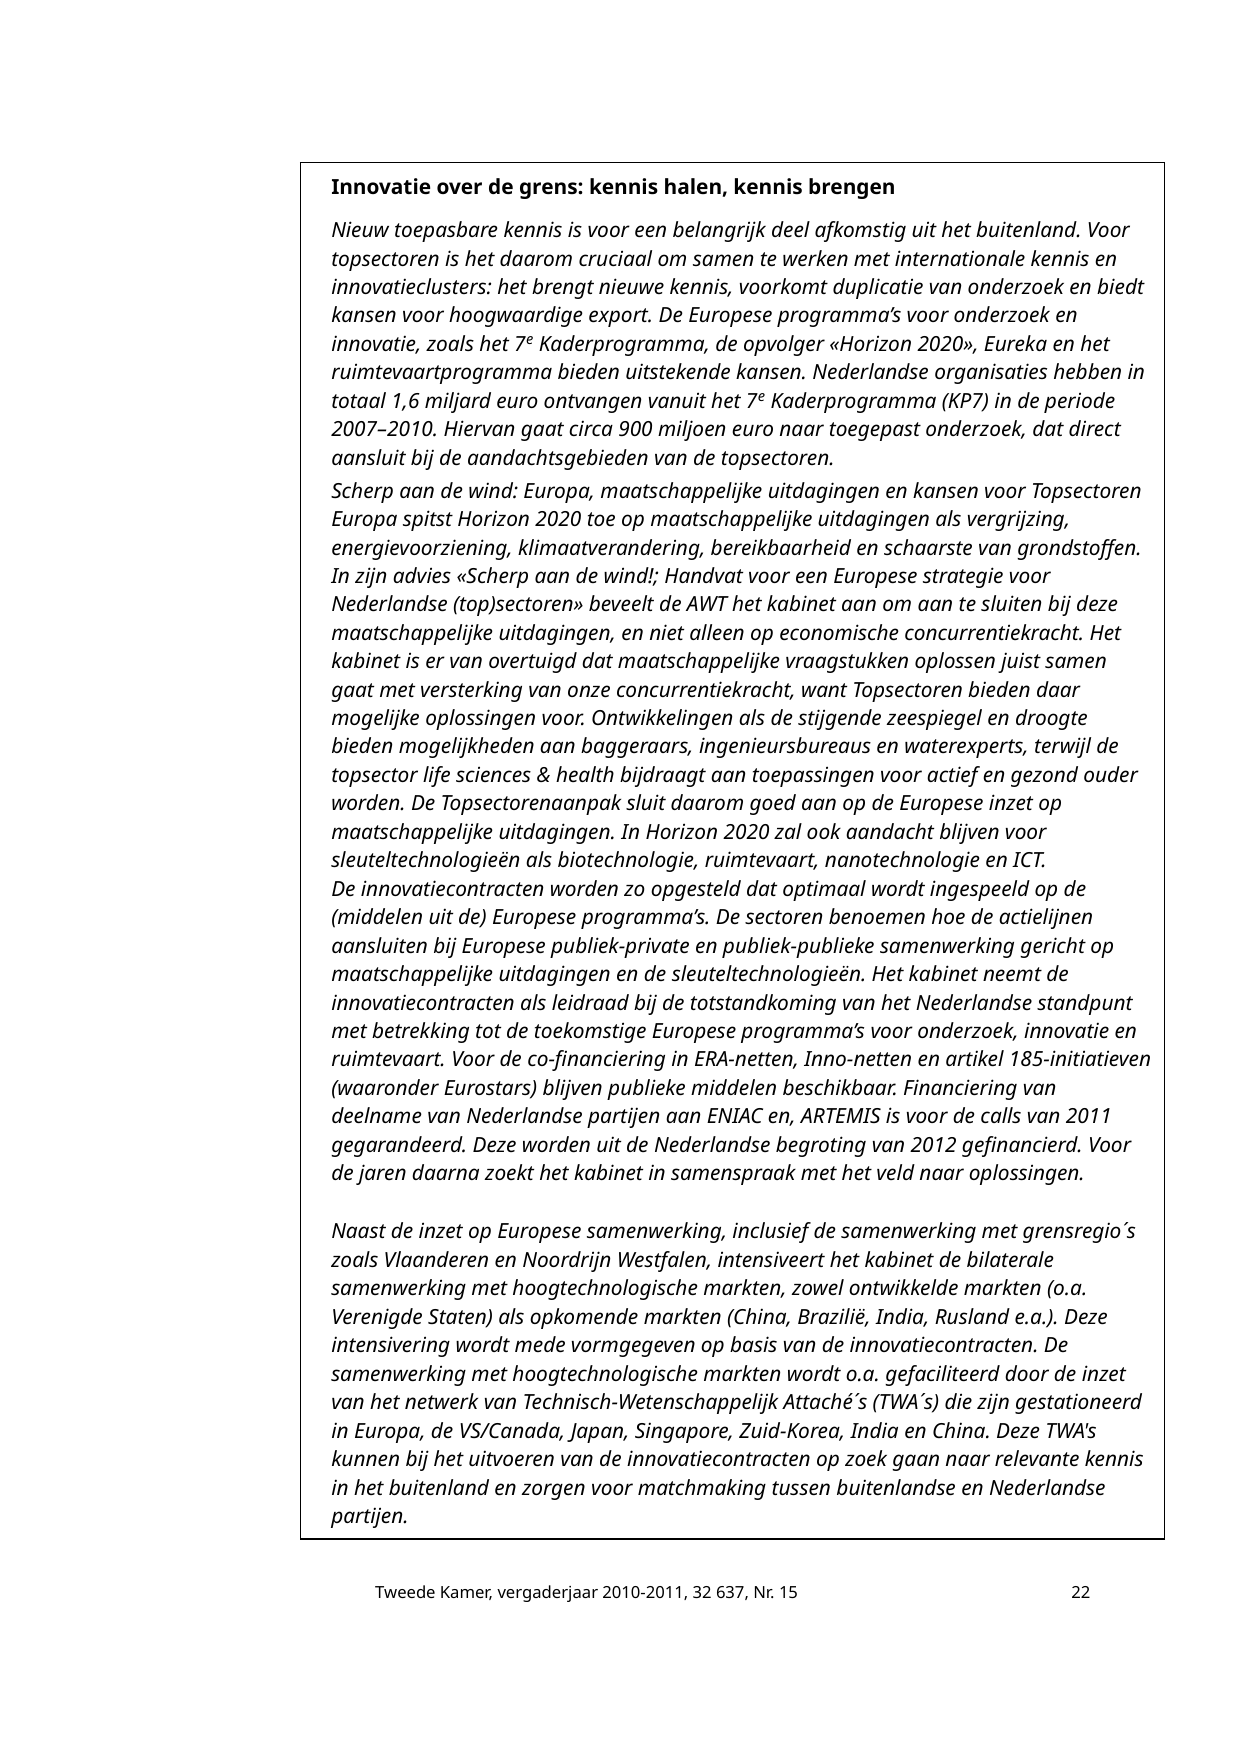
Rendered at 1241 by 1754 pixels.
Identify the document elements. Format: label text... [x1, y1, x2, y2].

text Europa spitst Horizon 2020 toe op maatschappelijke uitdagingen als vergrijzing, energievoorziening, klimaatverandering, bereikbaarheid en schaarste van grondstoffen. In zijn advies «Scherp aan de wind!; Handvat voor een Europese strategie voor Nederlandse (top)sectoren» beveelt de AWT het kabinet aan om aan te sluiten bij deze maatschappelijke uitdagingen, en niet alleen op economische concurrentiekracht. Het kabinet is er van overtuigd dat maatschappelijke vraagstukken oplossen juist samen gaat met versterking van onze concurrentiekracht, want Topsectoren bieden daar mogelijke oplossingen voor. Ontwikkelingen als de stijgende zeespiegel en droogte bieden mogelijkheden aan baggeraars, ingenieursbureaus en waterexperts, terwijl de topsector life sciences & health bijdraagt aan toepassingen voor actief en gezond ouder worden. De Topsectorenaanpak sluit daarom goed aan op de Europese inzet op maatschappelijke uitdagingen. In Horizon 2020 zal ook aandacht blijven voor sleuteltechnologieën als biotechnologie, ruimtevaart, nanotechnologie en ICT. [331, 504, 1155, 874]
text Nieuw toepasbare kennis is voor een belangrijk deel afkomstig uit het buitenland. Voor topsectoren is het daarom cruciaal om samen te werken met internationale kennis en innovatieclusters: het brengt nieuwe kennis, voorkomt duplicatie van onderzoek en biedt kansen voor hoogwaardige export. De Europese programma’s voor onderzoek en innovatie, zoals het 7e Kaderprogramma, de opvolger «Horizon 2020», Eureka en het ruimtevaartprogramma bieden uitstekende kansen. Nederlandse organisaties hebben in totaal 1,6 miljard euro ontvangen vanuit het 7e Kaderprogramma (KP7) in de periode 2007–2010. Hiervan gaat circa 900 miljoen euro naar toegepast onderzoek, dat direct aansluit bij de aandachtsgebieden van de topsectoren. [331, 215, 1155, 471]
text Scherp aan de wind: Europa, maatschappelijke uitdagingen en kansen voor Topsectoren [331, 476, 1155, 504]
text Naast de inzet op Europese samenwerking, inclusief de samenwerking met grensregio´s zoals Vlaanderen en Noordrijn Westfalen, intensiveert het kabinet de bilaterale samenwerking met hoogtechnologische markten, zowel ontwikkelde markten (o.a. Verenigde Staten) als opkomende markten (China, Brazilië, India, Rusland e.a.). Deze intensivering wordt mede vormgegeven op basis van de innovatiecontracten. De samenwerking met hoogtechnologische markten wordt o.a. gefaciliteerd door de inzet van het netwerk van Technisch-Wetenschappelijk Attaché´s (TWA´s) die zijn gestationeerd in Europa, de VS/Canada, Japan, Singapore, Zuid-Korea, India en China. Deze TWA's kunnen bij het uitvoeren van de innovatiecontracten op zoek gaan naar relevante kennis in het buitenland en zorgen voor matchmaking tussen buitenlandse en Nederlandse partijen. [331, 1217, 1155, 1529]
text Innovatie over de grens: kennis halen, kennis brengen [331, 172, 1155, 200]
text De innovatiecontracten worden zo opgesteld dat optimaal wordt ingespeeld op de (middelen uit de) Europese programma’s. De sectoren benoemen hoe de actielijnen aansluiten bij Europese publiek-private en publiek-publieke samenwerking gericht op maatschappelijke uitdagingen en de sleuteltechnologieën. Het kabinet neemt de innovatiecontracten als leidraad bij de totstandkoming van het Nederlandse standpunt met betrekking tot de toekomstige Europese programma’s voor onderzoek, innovatie en ruimtevaart. Voor de co-financiering in ERA-netten, Inno-netten en artikel 185-initiatieven (waaronder Eurostars) blijven publieke middelen beschikbaar. Financiering van deelname van Nederlandse partijen aan ENIAC en, ARTEMIS is voor de calls van 2011 gegarandeerd. Deze worden uit de Nederlandse begroting van 2012 gefinancierd. Voor de jaren daarna zoekt het kabinet in samenspraak met het veld naar oplossingen. [331, 874, 1155, 1187]
